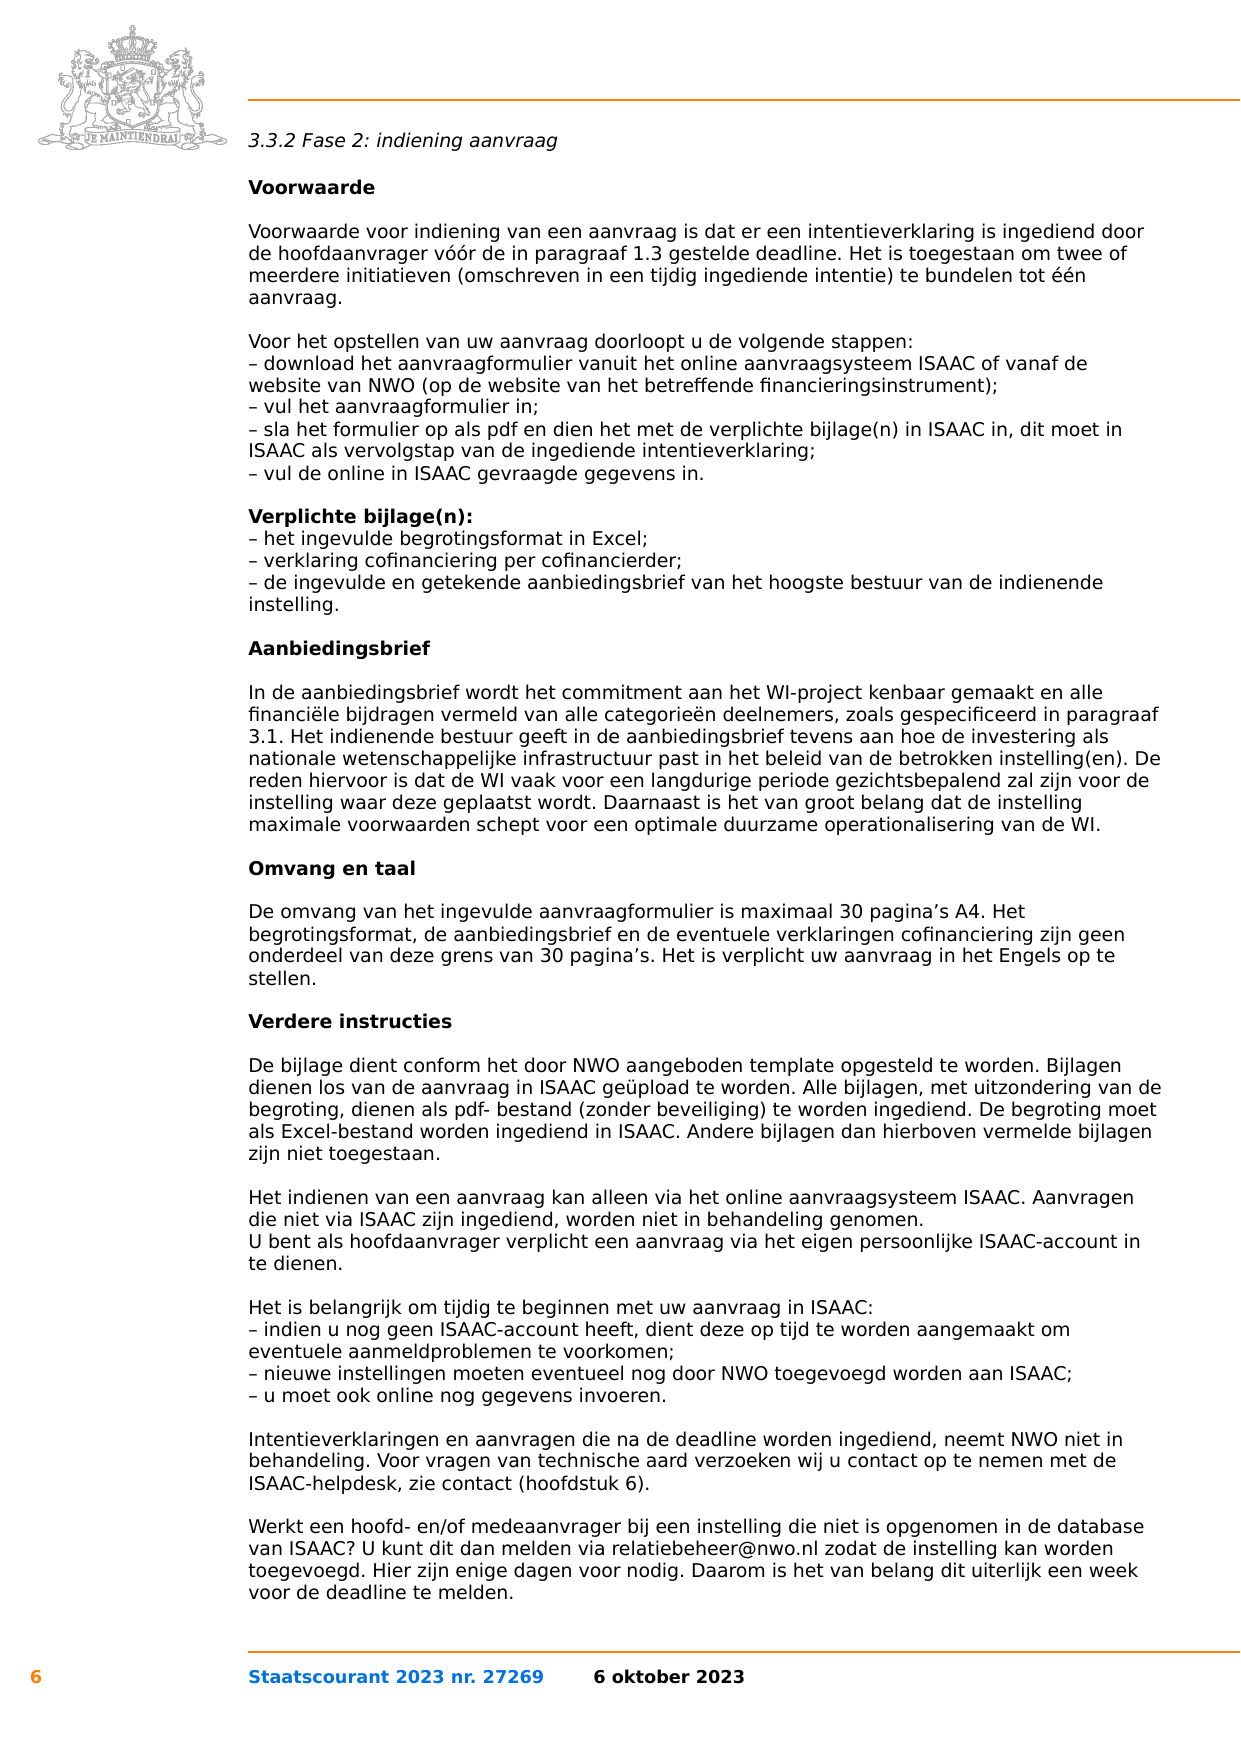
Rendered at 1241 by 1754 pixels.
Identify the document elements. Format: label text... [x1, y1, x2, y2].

text Het indienen van een aanvraag kan alleen via het online aanvraagsysteem ISAAC. Aanvragen die niet via ISAAC zijn ingediend, worden niet in behandeling genomen. [248, 1187, 1163, 1231]
text Het is belangrijk om tijdig te beginnen met uw aanvraag in ISAAC: [248, 1297, 1163, 1319]
text In de aanbiedingsbrief wordt het commitment aan het WI-project kenbaar gemaakt en alle financiële bijdragen vermeld van alle categorieën deelnemers, zoals gespecificeerd in paragraaf 3.1. Het indienende bestuur geeft in de aanbiedingsbrief tevens aan hoe de investering als nationale wetenschappelijke infrastructuur past in het beleid van de betrokken instelling(en). De reden hiervoor is dat de WI vaak voor een langdurige periode gezichtsbepalend zal zijn voor de instelling waar deze geplaatst wordt. Daarnaast is het van groot belang dat de instelling maximale voorwaarden schept voor een optimale duurzame operationalisering van de WI. [248, 682, 1163, 836]
subtitle Omvang en taal [248, 858, 1163, 879]
text – vul de online in ISAAC gevraagde gegevens in. [248, 462, 1163, 484]
text Intentieverklaringen en aanvragen die na de deadline worden ingediend, neemt NWO niet in behandeling. Voor vragen van technische aard verzoeken wij u contact op te nemen met de ISAAC-helpdesk, zie contact (hoofdstuk 6). [248, 1428, 1163, 1494]
text De bijlage dient conform het door NWO aangeboden template opgesteld te worden. Bijlagen dienen los van de aanvraag in ISAAC geüpload te worden. Alle bijlagen, met uitzondering van de begroting, dienen als pdf- bestand (zonder beveiliging) te worden ingediend. De begroting moet als Excel-bestand worden ingediend in ISAAC. Andere bijlagen dan hierboven vermelde bijlagen zijn niet toegestaan. [248, 1055, 1163, 1165]
text Werkt een hoofd- en/of medeaanvrager bij een instelling die niet is opgenomen in de database van ISAAC? U kunt dit dan melden via relatiebeheer@nwo.nl zodat de instelling kan worden toegevoegd. Hier zijn enige dagen voor nodig. Daarom is het van belang dit uiterlijk een week voor de deadline te melden. [248, 1516, 1163, 1604]
text De omvang van het ingevulde aanvraagformulier is maximaal 30 pagina’s A4. Het begrotingsformat, de aanbiedingsbrief en de eventuele verklaringen cofinanciering zijn geen onderdeel van deze grens van 30 pagina’s. Het is verplicht uw aanvraag in het Engels op te stellen. [248, 901, 1163, 989]
subtitle Verplichte bijlage(n): [248, 506, 1163, 528]
text – het ingevulde begrotingsformat in Excel; [248, 528, 1163, 550]
picture [38, 25, 227, 150]
text – verklaring cofinanciering per cofinancierder; [248, 550, 1163, 572]
subtitle 3.3.2 Fase 2: indiening aanvraag [248, 130, 1163, 152]
text – indien u nog geen ISAAC-account heeft, dient deze op tijd te worden aangemaakt om eventuele aanmeldproblemen te voorkomen; [248, 1319, 1163, 1363]
text – vul het aanvraagformulier in; [248, 396, 1163, 418]
text – download het aanvraagformulier vanuit het online aanvraagsysteem ISAAC of vanaf de website van NWO (op de website van het betreffende financieringsinstrument); [248, 352, 1163, 396]
text – de ingevulde en getekende aanbiedingsbrief van het hoogste bestuur van de indienende instelling. [248, 572, 1163, 616]
text Voor het opstellen van uw aanvraag doorloopt u de volgende stappen: [248, 331, 1163, 352]
text – u moet ook online nog gegevens invoeren. [248, 1384, 1163, 1407]
text U bent als hoofdaanvrager verplicht een aanvraag via het eigen persoonlijke ISAAC-account in te dienen. [248, 1231, 1163, 1275]
subtitle Verdere instructies [248, 1011, 1163, 1033]
subtitle Aanbiedingsbrief [248, 638, 1163, 660]
subtitle Voorwaarde [248, 177, 1163, 199]
text – sla het formulier op als pdf en dien het met de verplichte bijlage(n) in ISAAC in, dit moet in ISAAC als vervolgstap van de ingediende intentieverklaring; [248, 418, 1163, 462]
text – nieuwe instellingen moeten eventueel nog door NWO toegevoegd worden aan ISAAC; [248, 1363, 1163, 1384]
text Voorwaarde voor indiening van een aanvraag is dat er een intentieverklaring is ingediend door de hoofdaanvrager vóór de in paragraaf 1.3 gestelde deadline. Het is toegestaan om twee of meerdere initiatieven (omschreven in een tijdig ingediende intentie) te bundelen tot één aanvraag. [248, 221, 1163, 309]
